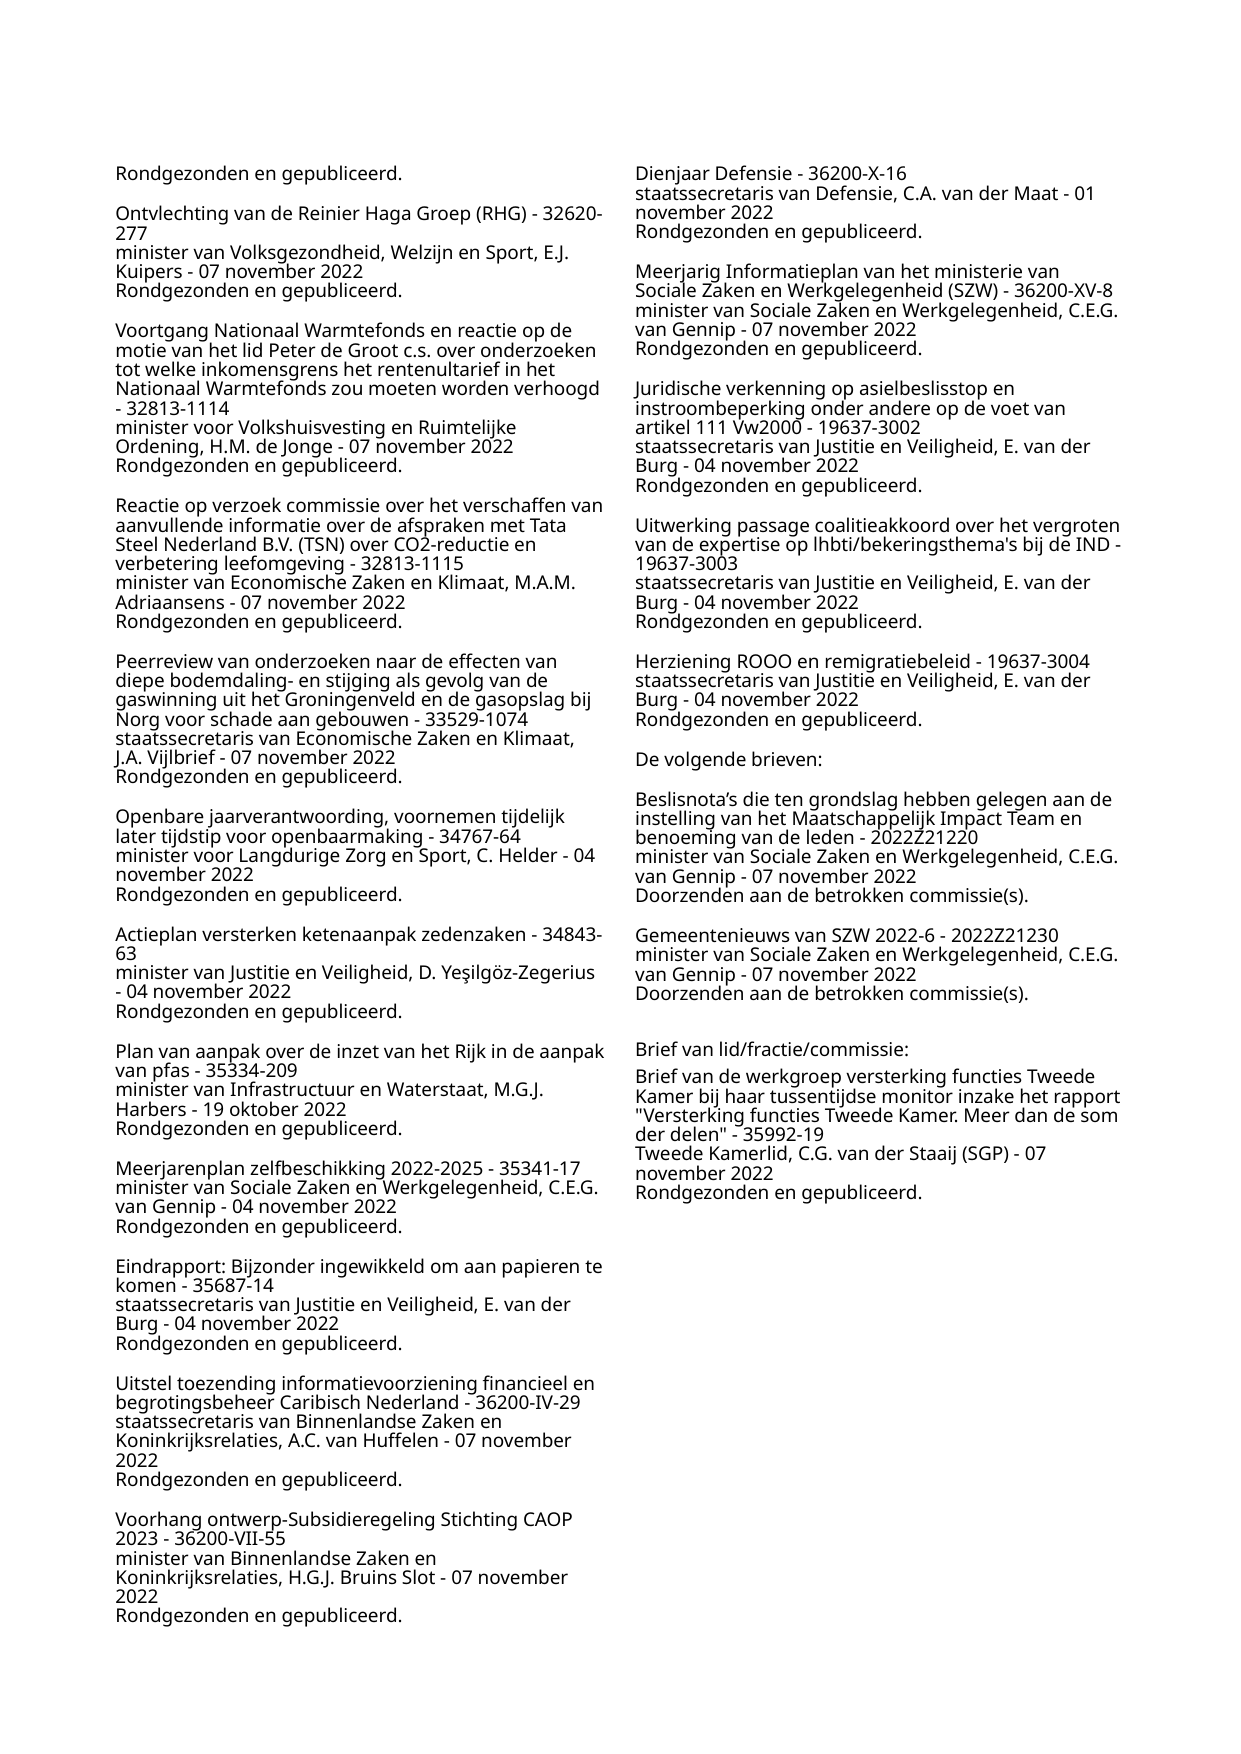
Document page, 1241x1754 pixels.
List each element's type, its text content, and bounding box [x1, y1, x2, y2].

text minister van Sociale Zaken en Werkgelegenheid, C.E.G. van Gennip - 04 november 2022 [115, 1179, 605, 1218]
text Rondgezonden en gepubliceerd. [115, 1120, 605, 1139]
text Rondgezonden en gepubliceerd. [635, 477, 1125, 496]
text Rondgezonden en gepubliceerd. [115, 1218, 605, 1237]
text Rondgezonden en gepubliceerd. [115, 613, 605, 632]
text staatssecretaris van Justitie en Veiligheid, E. van der Burg - 04 november 2022 [635, 438, 1125, 477]
text Rondgezonden en gepubliceerd. [115, 1607, 605, 1627]
text Beslisnota’s die ten grondslag hebben gelegen aan de instelling van het Maatschappelijk Impact Team en benoeming van de leden - 2022Z21220 [635, 791, 1125, 848]
text Doorzenden aan de betrokken commissie(s). [635, 985, 1125, 1004]
text Juridische verkenning op asielbeslisstop en instroombeperking onder andere op de voet van artikel 111 Vw2000 - 19637-3002 [635, 380, 1125, 438]
text Eindrapport: Bijzonder ingewikkeld om aan papieren te komen - 35687-14 [115, 1258, 605, 1296]
text Meerjarig Informatieplan van het ministerie van Sociale Zaken en Werkgelegenheid (SZW) - 36200-XV-8 [635, 263, 1125, 302]
text minister van Infrastructuur en Waterstaat, M.G.J. Harbers - 19 oktober 2022 [115, 1081, 605, 1120]
text Gemeentenieuws van SZW 2022-6 - 2022Z21230 [635, 927, 1125, 946]
text Tweede Kamerlid, C.G. van der Staaij (SGP) - 07 november 2022 [635, 1145, 1125, 1184]
text Peerreview van onderzoeken naar de effecten van diepe bodemdaling- en stijging als gevolg van de gaswinning uit het Groningenveld en de gasopslag bij Norg voor schade aan gebouwen - 33529-1074 [115, 653, 605, 730]
text Rondgezonden en gepubliceerd. [115, 1335, 605, 1354]
text Rondgezonden en gepubliceerd. [115, 457, 605, 477]
text Meerjarenplan zelfbeschikking 2022-2025 - 35341-17 [115, 1160, 605, 1179]
text minister van Sociale Zaken en Werkgelegenheid, C.E.G. van Gennip - 07 november 2022 [635, 848, 1125, 887]
text staatssecretaris van Justitie en Veiligheid, E. van der Burg - 04 november 2022 [115, 1296, 605, 1335]
text Plan van aanpak over de inzet van het Rijk in de aanpak van pfas - 35334-209 [115, 1043, 605, 1081]
text Ontvlechting van de Reinier Haga Groep (RHG) - 32620-277 [115, 205, 605, 244]
text staatssecretaris van Economische Zaken en Klimaat, J.A. Vijlbrief - 07 november 2022 [115, 730, 605, 768]
text minister van Sociale Zaken en Werkgelegenheid, C.E.G. van Gennip - 07 november 2022 [635, 302, 1125, 340]
text Rondgezonden en gepubliceerd. [115, 1003, 605, 1022]
text Voortgang Nationaal Warmtefonds en reactie op de motie van het lid Peter de Groot c.s. over onderzoeken tot welke inkomensgrens het rentenultarief in het Nationaal Warmtefonds zou moeten worden verhoogd - 32813-1114 [115, 322, 605, 419]
text Rondgezonden en gepubliceerd. [115, 886, 605, 905]
text minister van Volksgezondheid, Welzijn en Sport, E.J. Kuipers - 07 november 2022 [115, 244, 605, 282]
text Rondgezonden en gepubliceerd. [635, 1184, 1125, 1203]
text Rondgezonden en gepubliceerd. [115, 282, 605, 302]
text minister van Sociale Zaken en Werkgelegenheid, C.E.G. van Gennip - 07 november 2022 [635, 946, 1125, 985]
text Rondgezonden en gepubliceerd. [635, 613, 1125, 632]
text Rondgezonden en gepubliceerd. [115, 165, 605, 184]
text staatssecretaris van Binnenlandse Zaken en Koninkrijksrelaties, A.C. van Huffelen - 07 november 2022 [115, 1413, 605, 1471]
text Actieplan versterken ketenaanpak zedenzaken - 34843-63 [115, 926, 605, 964]
text minister van Binnenlandse Zaken en Koninkrijksrelaties, H.G.J. Bruins Slot - 07 november 2022 [115, 1549, 605, 1607]
text Rondgezonden en gepubliceerd. [115, 768, 605, 788]
text De volgende brieven: [635, 751, 1125, 770]
text Rondgezonden en gepubliceerd. [635, 223, 1125, 242]
text staatssecretaris van Justitie en Veiligheid, E. van der Burg - 04 november 2022 [635, 574, 1125, 613]
text Voorhang ontwerp-Subsidieregeling Stichting CAOP 2023 - 36200-VII-55 [115, 1511, 605, 1549]
text Rondgezonden en gepubliceerd. [635, 340, 1125, 359]
text minister van Economische Zaken en Klimaat, M.A.M. Adriaansens - 07 november 2022 [115, 574, 605, 613]
text Dienjaar Defensie - 36200-X-16 [635, 165, 1125, 184]
text staatssecretaris van Justitie en Veiligheid, E. van der Burg - 04 november 2022 [635, 672, 1125, 711]
text Brief van de werkgroep versterking functies Tweede Kamer bij haar tussentijdse monitor inzake het rapport "Versterking functies Tweede Kamer. Meer dan de som der delen" - 35992-19 [635, 1068, 1125, 1145]
text Uitwerking passage coalitieakkoord over het vergroten van de expertise op lhbti/bekeringsthema's bij de IND - 19637-3003 [635, 517, 1125, 574]
text Brief van lid/fractie/commissie: [635, 1037, 1125, 1062]
text staatssecretaris van Defensie, C.A. van der Maat - 01 november 2022 [635, 184, 1125, 223]
text minister voor Volkshuisvesting en Ruimtelijke Ordening, H.M. de Jonge - 07 november 2022 [115, 419, 605, 457]
text minister van Justitie en Veiligheid, D. Yeşilgöz-Zegerius - 04 november 2022 [115, 964, 605, 1003]
text Uitstel toezending informatievoorziening financieel en begrotingsbeheer Caribisch Nederland - 36200-IV-29 [115, 1375, 605, 1413]
text Rondgezonden en gepubliceerd. [115, 1471, 605, 1490]
text Openbare jaarverantwoording, voornemen tijdelijk later tijdstip voor openbaarmaking - 34767-64 [115, 808, 605, 847]
text minister voor Langdurige Zorg en Sport, C. Helder - 04 november 2022 [115, 847, 605, 886]
text Herziening ROOO en remigratiebeleid - 19637-3004 [635, 653, 1125, 672]
text Reactie op verzoek commissie over het verschaffen van aanvullende informatie over de afspraken met Tata Steel Nederland B.V. (TSN) over CO2-reductie en verbetering leefomgeving - 32813-1115 [115, 497, 605, 574]
text Doorzenden aan de betrokken commissie(s). [635, 887, 1125, 906]
text Rondgezonden en gepubliceerd. [635, 711, 1125, 730]
